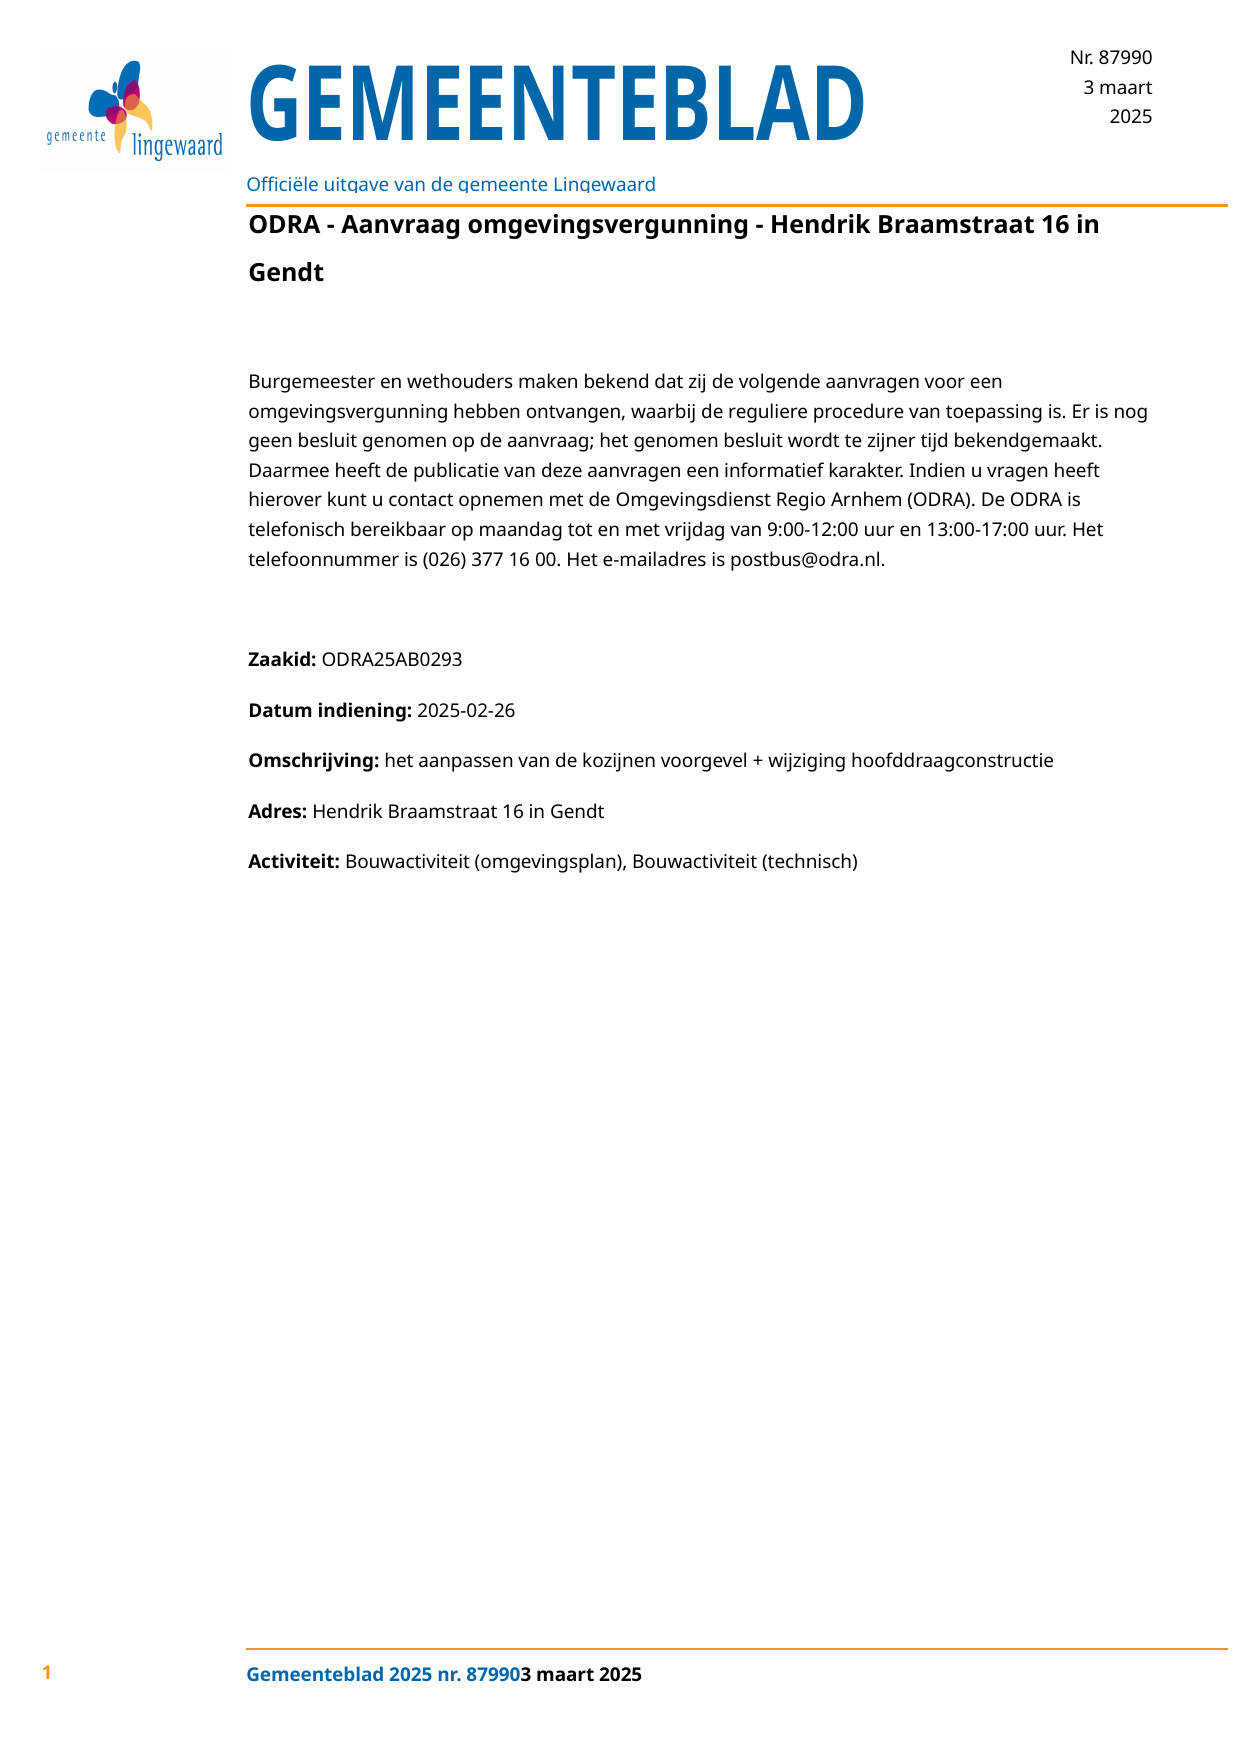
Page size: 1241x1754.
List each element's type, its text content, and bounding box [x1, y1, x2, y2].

text ODRA - Aanvraag omgevingsvergunning - Hendrik Braamstraat 16 in Gendt [248, 207, 1152, 288]
text Adres: Hendrik Braamstraat 16 in Gendt [248, 798, 1152, 824]
picture [41, 47, 231, 172]
text Omschrijving: het aanpassen van de kozijnen voorgevel + wijziging hoofddraagconstructie [248, 747, 1152, 773]
text Activiteit: Bouwactiviteit (omgevingsplan), Bouwactiviteit (technisch) [248, 848, 1152, 874]
text Burgemeester en wethouders maken bekend dat zij de volgende aanvragen voor een omgevingsvergunning hebben ontvangen, waarbij de reguliere procedure van toepassing is. Er is nog geen besluit genomen op de aanvraag; het genomen besluit wordt te zijner tijd bekendgemaakt. Daarmee heeft de publicatie van deze aanvragen een informatief karakter. Indien u vragen heeft hierover kunt u contact opnemen met de Omgevingsdienst Regio Arnhem (ODRA). De ODRA is telefonisch bereikbaar op maandag tot en met vrijdag van 9:00-12:00 uur en 13:00-17:00 uur. Het telefoonnummer is (026) 377 16 00. Het e-mailadres is postbus@odra.nl. [248, 368, 1152, 572]
text Zaakid: ODRA25AB0293 [248, 647, 1152, 672]
text Datum indiening: 2025-02-26 [248, 697, 1152, 723]
